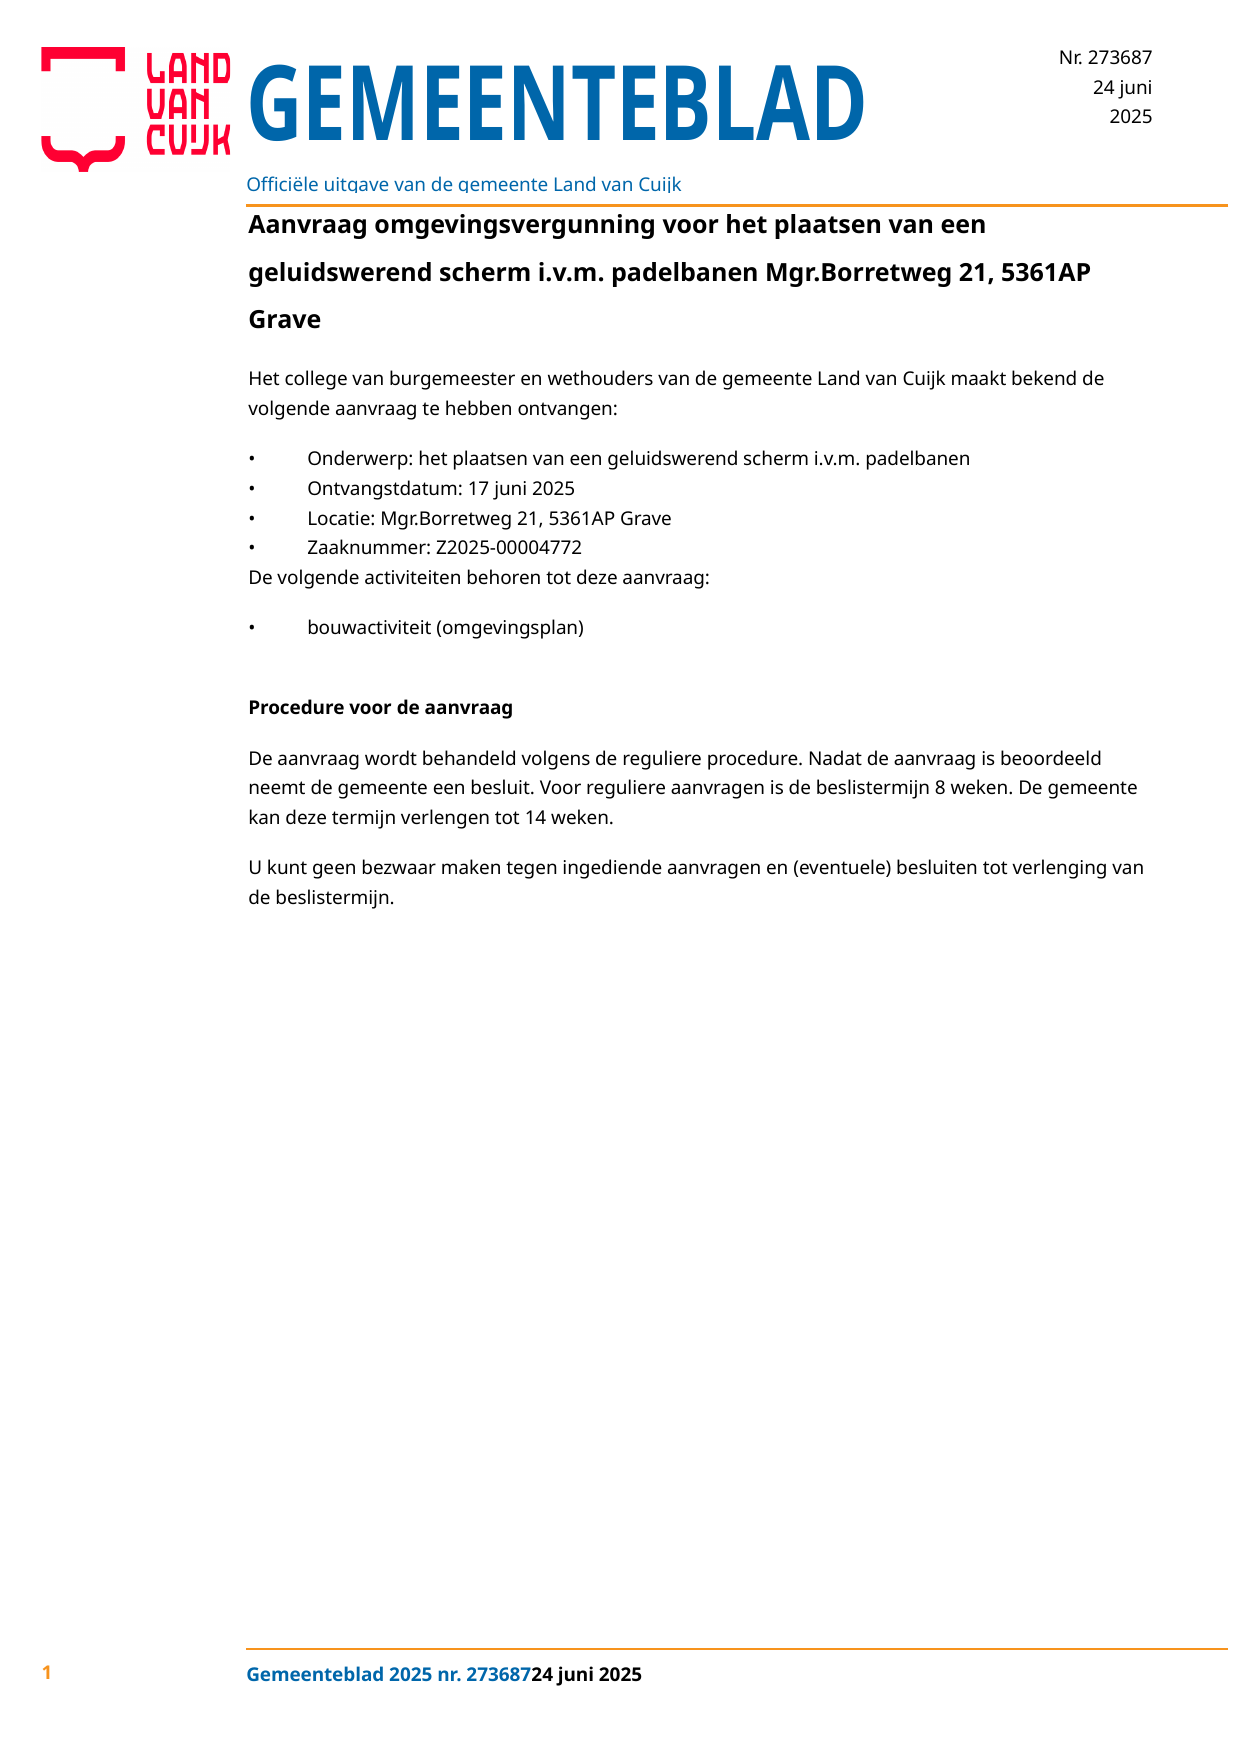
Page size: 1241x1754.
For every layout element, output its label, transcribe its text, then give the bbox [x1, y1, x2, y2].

text Procedure voor de aanvraag [248, 694, 1152, 720]
text U kunt geen bezwaar maken tegen ingediende aanvragen en (eventuele) besluiten tot verlenging van de beslistermijn. [248, 854, 1152, 909]
picture [41, 47, 231, 172]
list bouwactiviteit (omgevingsplan) [248, 614, 1152, 640]
list Zaaknummer: Z2025-00004772 [248, 534, 1152, 560]
list Ontvangstdatum: 17 juni 2025 [248, 475, 1152, 501]
text De aanvraag wordt behandeld volgens de reguliere procedure. Nadat de aanvraag is beoordeeld neemt de gemeente een besluit. Voor reguliere aanvragen is de beslistermijn 8 weken. De gemeente kan deze termijn verlengen tot 14 weken. [248, 745, 1152, 829]
text De volgende activiteiten behoren tot deze aanvraag: [248, 564, 1152, 589]
list Locatie: Mgr.Borretweg 21, 5361AP Grave [248, 505, 1152, 530]
text Aanvraag omgevingsvergunning voor het plaatsen van een geluidswerend scherm i.v.m. padelbanen Mgr.Borretweg 21, 5361AP Grave [248, 207, 1152, 336]
text Het college van burgemeester en wethouders van de gemeente Land van Cuijk maakt bekend de volgende aanvraag te hebben ontvangen: [248, 366, 1152, 421]
list Onderwerp: het plaatsen van een geluidswerend scherm i.v.m. padelbanen [248, 446, 1152, 471]
